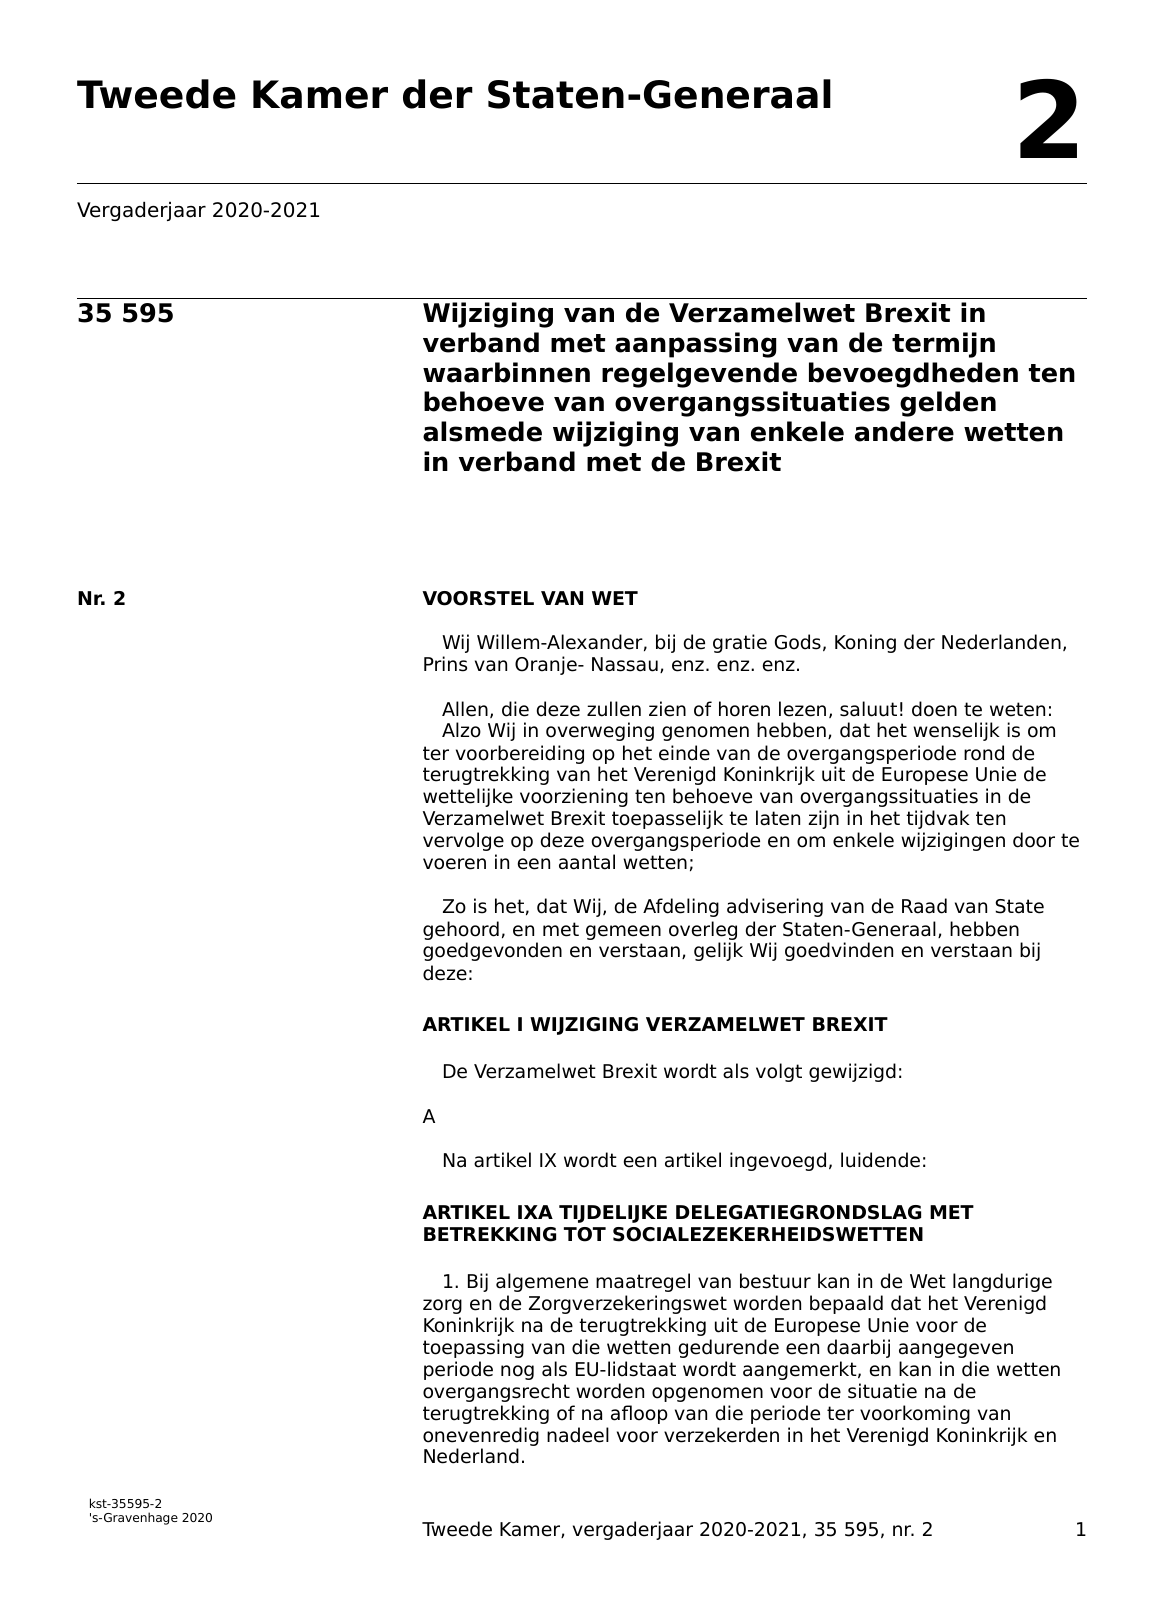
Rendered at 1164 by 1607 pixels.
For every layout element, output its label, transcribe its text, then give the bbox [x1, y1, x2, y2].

subtitle Nr. 2 VOORSTEL VAN WET [77, 588, 1087, 610]
table_header 2 [886, 59, 1087, 183]
text 's-Gravenhage 2020 [88, 1511, 323, 1525]
text Wij Willem-Alexander, bij de gratie Gods, Koning der Nederlanden, Prins van Oranje- Nassau, enz. enz. enz. [422, 632, 1087, 676]
text Allen, die deze zullen zien of horen lezen, saluut! doen te weten: [422, 698, 1087, 720]
text kst-35595-2 [88, 1497, 323, 1511]
subtitle 35 595 Wijziging van de Verzamelwet Brexit in verband met aanpassing van de termijn waarbinnen regelgevende bevoegdheden ten behoeve van overgangssituaties gelden alsmede wijziging van enkele andere wetten in verband met de Brexit [77, 299, 1087, 477]
table_cell Vergaderjaar 2020-2021 [77, 184, 1087, 298]
text Zo is het, dat Wij, de Afdeling advisering van de Raad van State gehoord, en met gemeen overleg der Staten-Generaal, hebben goedgevonden en verstaan, gelijk Wij goedvinden en verstaan bij deze: [422, 896, 1087, 984]
text Na artikel IX wordt een artikel ingevoegd, luidende: [422, 1150, 1087, 1172]
table_header Tweede Kamer der Staten-Generaal [77, 59, 886, 183]
text Alzo Wij in overweging genomen hebben, dat het wenselijk is om ter voorbereiding op het einde van de overgangsperiode rond de terugtrekking van het Verenigd Koninkrijk uit de Europese Unie de wettelijke voorziening ten behoeve van overgangssituaties in de Verzamelwet Brexit toepasselijk te laten zijn in het tijdvak ten vervolge op deze overgangsperiode en om enkele wijzigingen door te voeren in een aantal wetten; [422, 720, 1087, 874]
text 1. Bij algemene maatregel van bestuur kan in de Wet langdurige zorg en de Zorgverzekeringswet worden bepaald dat het Verenigd Koninkrijk na de terugtrekking uit de Europese Unie voor de toepassing van die wetten gedurende een daarbij aangegeven periode nog als EU-lidstaat wordt aangemerkt, en kan in die wetten overgangsrecht worden opgenomen voor de situatie na de terugtrekking of na afloop van die periode ter voorkoming van onevenredig nadeel voor verzekerden in het Verenigd Koninkrijk en Nederland. [422, 1271, 1087, 1468]
text A [422, 1106, 1087, 1127]
text De Verzamelwet Brexit wordt als volgt gewijzigd: [422, 1061, 1087, 1083]
subtitle ARTIKEL I WIJZIGING VERZAMELWET BREXIT [422, 1014, 1087, 1036]
subtitle ARTIKEL IXA TIJDELIJKE DELEGATIEGRONDSLAG MET BETREKKING TOT SOCIALEZEKERHEIDSWETTEN [422, 1202, 1087, 1246]
